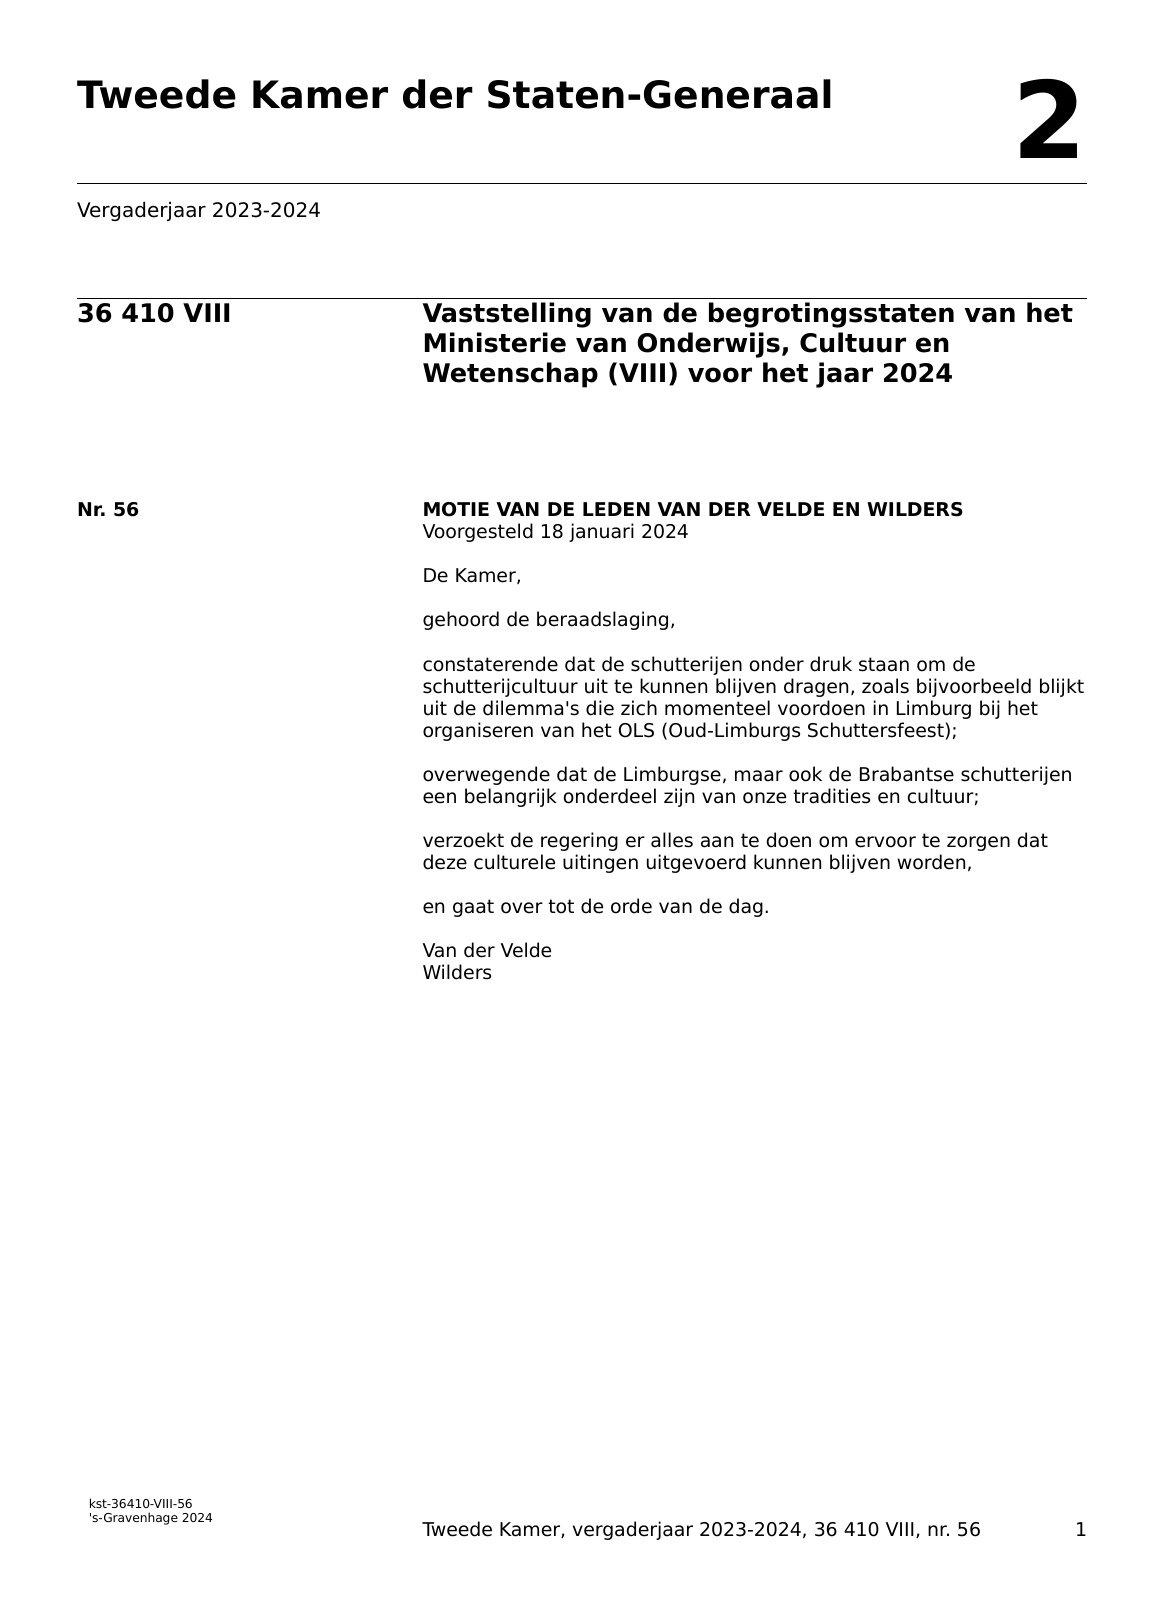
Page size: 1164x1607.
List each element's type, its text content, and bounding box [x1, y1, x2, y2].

table_cell Vergaderjaar 2023-2024 [77, 184, 1087, 298]
text en gaat over tot de orde van de dag. [422, 896, 1087, 918]
text Voorgesteld 18 januari 2024 [422, 521, 1087, 543]
text Van der Velde [422, 940, 1087, 962]
text constaterende dat de schutterijen onder druk staan om de schutterijcultuur uit te kunnen blijven dragen, zoals bijvoorbeeld blijkt uit de dilemma's die zich momenteel voordoen in Limburg bij het organiseren van het OLS (Oud-Limburgs Schuttersfeest); [422, 653, 1087, 741]
text De Kamer, [422, 565, 1087, 587]
text 's-Gravenhage 2024 [88, 1511, 323, 1525]
table_header Tweede Kamer der Staten-Generaal [77, 59, 886, 183]
subtitle Nr. 56 MOTIE VAN DE LEDEN VAN DER VELDE EN WILDERS [77, 499, 1087, 521]
text gehoord de beraadslaging, [422, 609, 1087, 631]
subtitle 36 410 VIII Vaststelling van de begrotingsstaten van het Ministerie van Onderwijs, Cultuur en Wetenschap (VIII) voor het jaar 2024 [77, 299, 1087, 388]
text overwegende dat de Limburgse, maar ook de Brabantse schutterijen een belangrijk onderdeel zijn van onze tradities en cultuur; [422, 764, 1087, 808]
text verzoekt de regering er alles aan te doen om ervoor te zorgen dat deze culturele uitingen uitgevoerd kunnen blijven worden, [422, 830, 1087, 874]
text kst-36410-VIII-56 [88, 1497, 323, 1511]
table_header 2 [886, 59, 1087, 183]
text Wilders [422, 962, 1087, 984]
